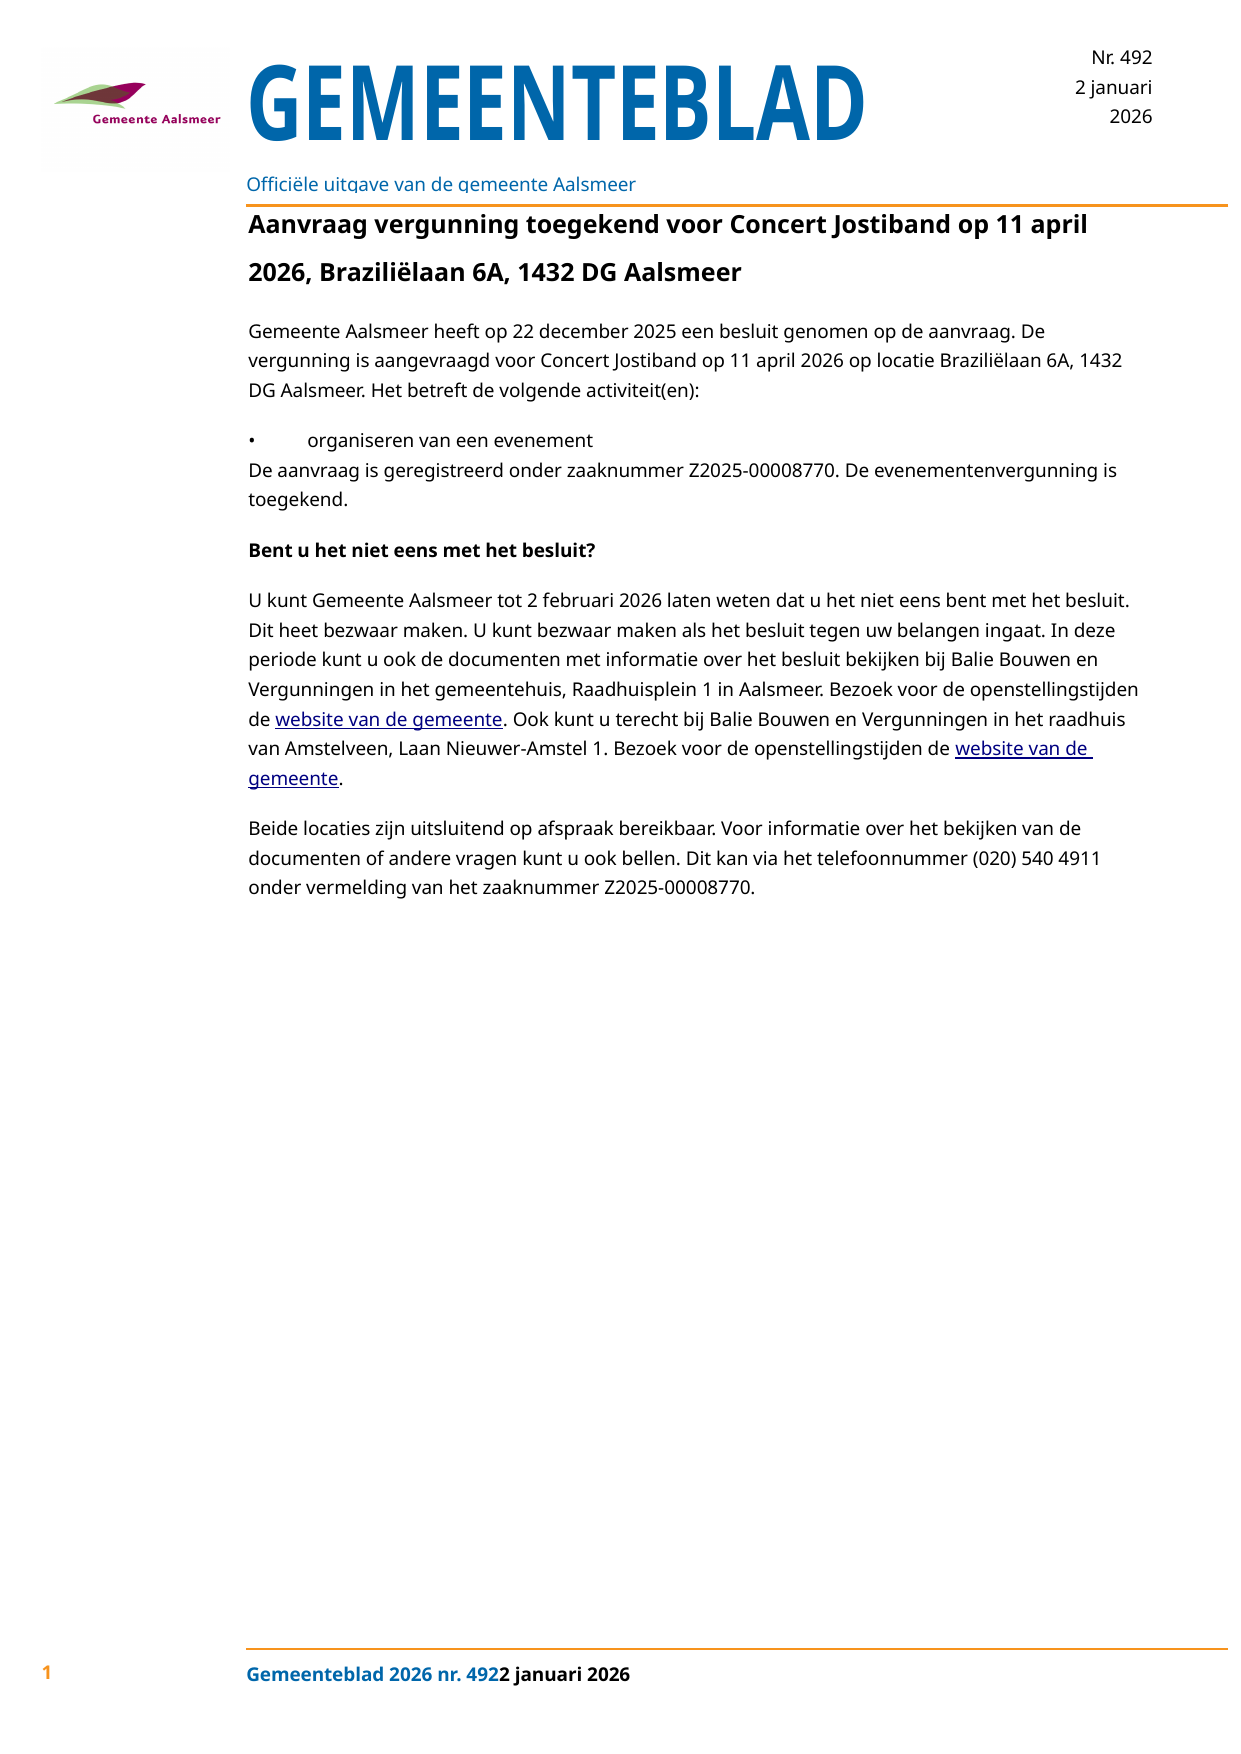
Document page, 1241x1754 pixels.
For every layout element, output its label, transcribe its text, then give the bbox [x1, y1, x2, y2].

text Bent u het niet eens met het besluit? [248, 537, 1152, 563]
text De aanvraag is geregistreerd onder zaaknummer Z2025-00008770. De evenementenvergunning is toegekend. [248, 457, 1152, 512]
list organiseren van een evenement [248, 427, 1152, 453]
picture [41, 47, 231, 172]
text Beide locaties zijn uitsluitend op afspraak bereikbaar. Voor informatie over het bekijken van de documenten of andere vragen kunt u ook bellen. Dit kan via het telefoonnummer (020) 540 4911 onder vermelding van het zaaknummer Z2025-00008770. [248, 815, 1152, 900]
text U kunt Gemeente Aalsmeer tot 2 februari 2026 laten weten dat u het niet eens bent met het besluit. Dit heet bezwaar maken. U kunt bezwaar maken als het besluit tegen uw belangen ingaat. In deze periode kunt u ook de documenten met informatie over het besluit bekijken bij Balie Bouwen en Vergunningen in het gemeentehuis, Raadhuisplein 1 in Aalsmeer. Bezoek voor de openstellingstijden de website van de gemeente. Ook kunt u terecht bij Balie Bouwen en Vergunningen in het raadhuis van Amstelveen, Laan Nieuwer-Amstel 1. Bezoek voor de openstellingstijden de website van de gemeente. [248, 587, 1152, 791]
text Aanvraag vergunning toegekend voor Concert Jostiband op 11 april 2026, Braziliëlaan 6A, 1432 DG Aalsmeer [248, 207, 1152, 288]
text Gemeente Aalsmeer heeft op 22 december 2025 een besluit genomen op de aanvraag. De vergunning is aangevraagd voor Concert Jostiband op 11 april 2026 op locatie Braziliëlaan 6A, 1432 DG Aalsmeer. Het betreft de volgende activiteit(en): [248, 318, 1152, 403]
